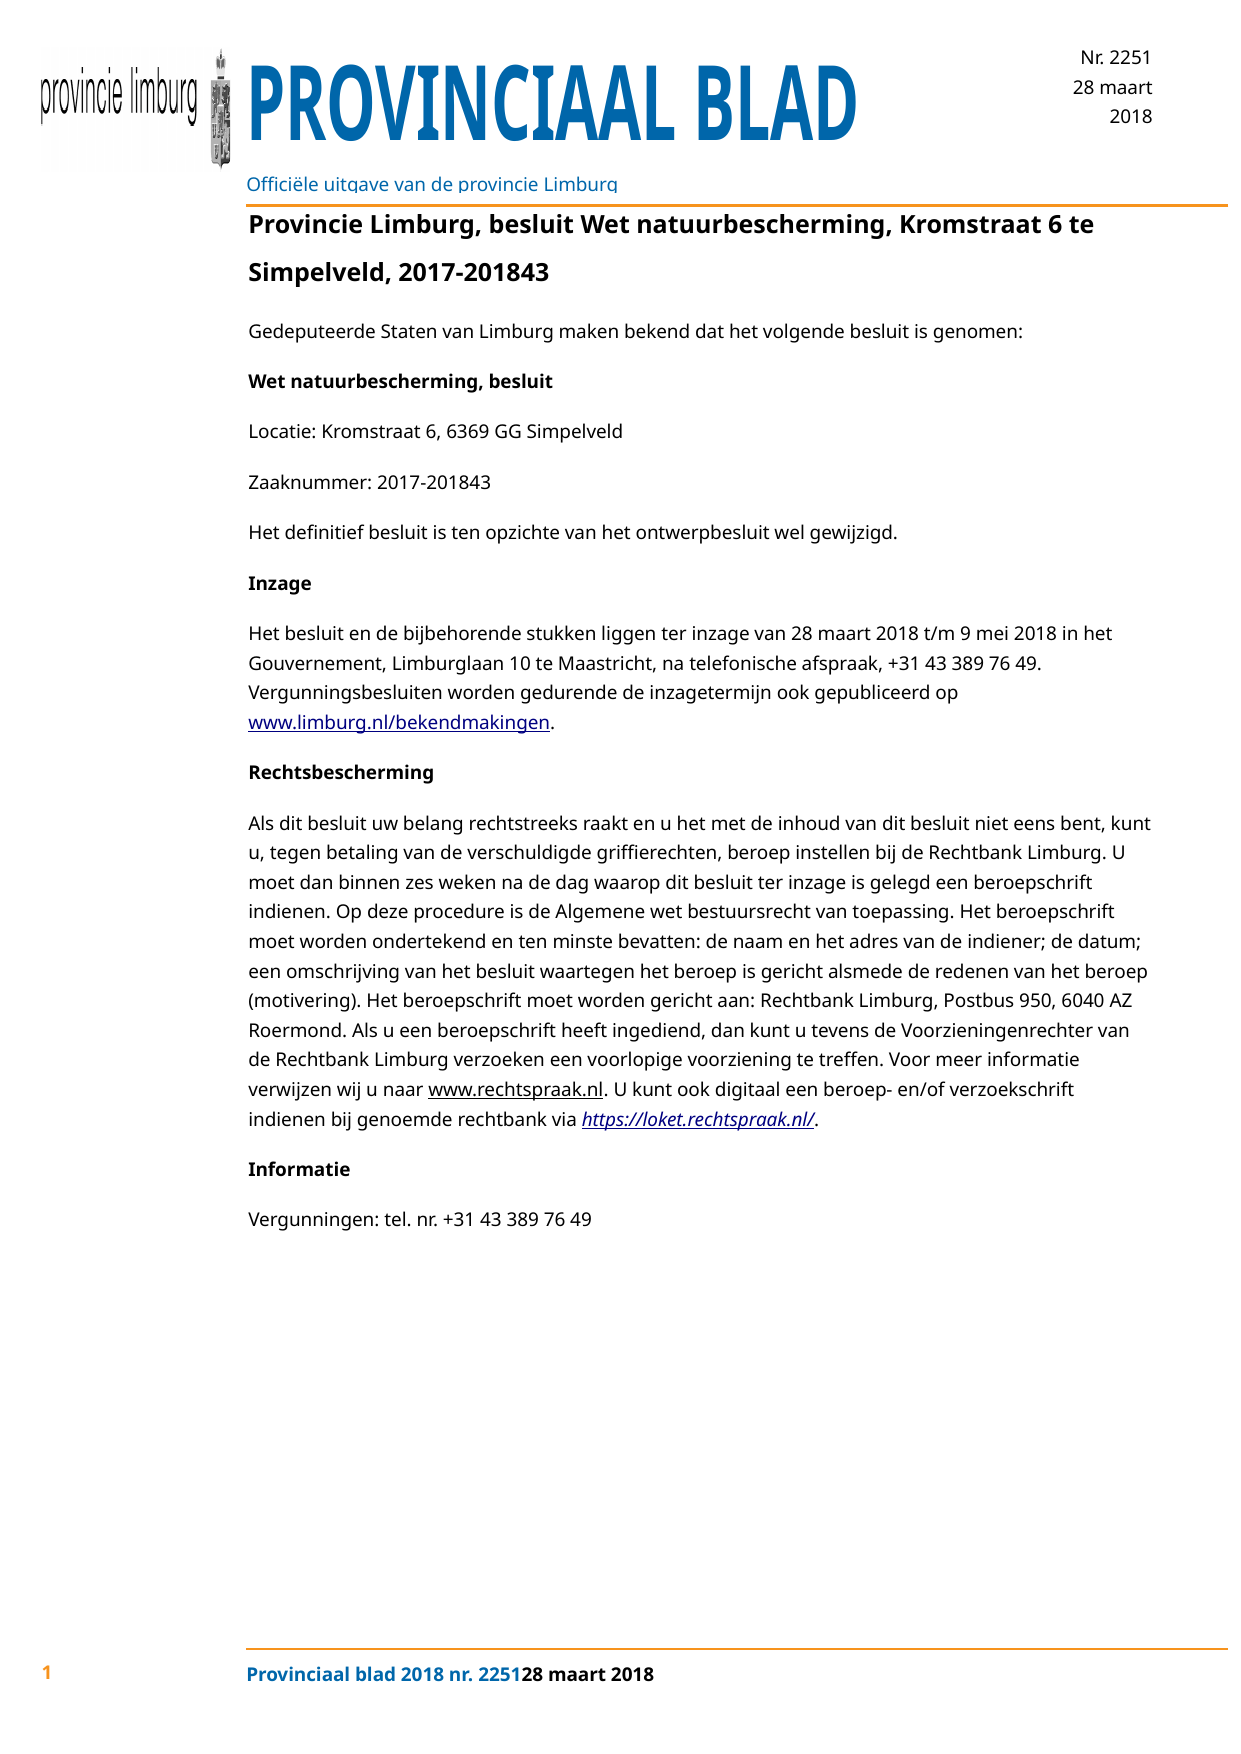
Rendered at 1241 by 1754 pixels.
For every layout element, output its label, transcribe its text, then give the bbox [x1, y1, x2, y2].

text Wet natuurbescherming, besluit [248, 368, 1152, 394]
text Het besluit en de bijbehorende stukken liggen ter inzage van 28 maart 2018 t/m 9 mei 2018 in het Gouvernement, Limburglaan 10 te Maastricht, na telefonische afspraak, +31 43 389 76 49. Vergunningsbesluiten worden gedurende de inzagetermijn ook gepubliceerd op www.limburg.nl/bekendmakingen. [248, 620, 1152, 735]
text Informatie [248, 1156, 1152, 1182]
text Rechtsbescherming [248, 759, 1152, 785]
text Als dit besluit uw belang rechtstreeks raakt en u het met de inhoud van dit besluit niet eens bent, kunt u, tegen betaling van de verschuldigde griffierechten, beroep instellen bij de Rechtbank Limburg. U moet dan binnen zes weken na de dag waarop dit besluit ter inzage is gelegd een beroepschrift indienen. Op deze procedure is de Algemene wet bestuursrecht van toepassing. Het beroepschrift moet worden ondertekend en ten minste bevatten: de naam en het adres van de indiener; de datum; een omschrijving van het besluit waartegen het beroep is gericht alsmede de redenen van het beroep (motivering). Het beroepschrift moet worden gericht aan: Rechtbank Limburg, Postbus 950, 6040 AZ Roermond. Als u een beroepschrift heeft ingediend, dan kunt u tevens de Voorzieningenrechter van de Rechtbank Limburg verzoeken een voorlopige voorziening te treffen. Voor meer informatie verwijzen wij u naar www.rechtspraak.nl. U kunt ook digitaal een beroep- en/of verzoekschrift indienen bij genoemde rechtbank via https://loket.rechtspraak.nl/. [248, 810, 1152, 1132]
text Inzage [248, 570, 1152, 596]
text Provincie Limburg, besluit Wet natuurbescherming, Kromstraat 6 te Simpelveld, 2017-201843 [248, 207, 1152, 288]
text Het definitief besluit is ten opzichte van het ontwerpbesluit wel gewijzigd. [248, 519, 1152, 545]
text Zaaknummer: 2017-201843 [248, 469, 1152, 495]
text Locatie: Kromstraat 6, 6369 GG Simpelveld [248, 419, 1152, 444]
text Gedeputeerde Staten van Limburg maken bekend dat het volgende besluit is genomen: [248, 318, 1152, 344]
text Vergunningen: tel. nr. +31 43 389 76 49 [248, 1207, 1152, 1232]
picture [41, 47, 231, 172]
